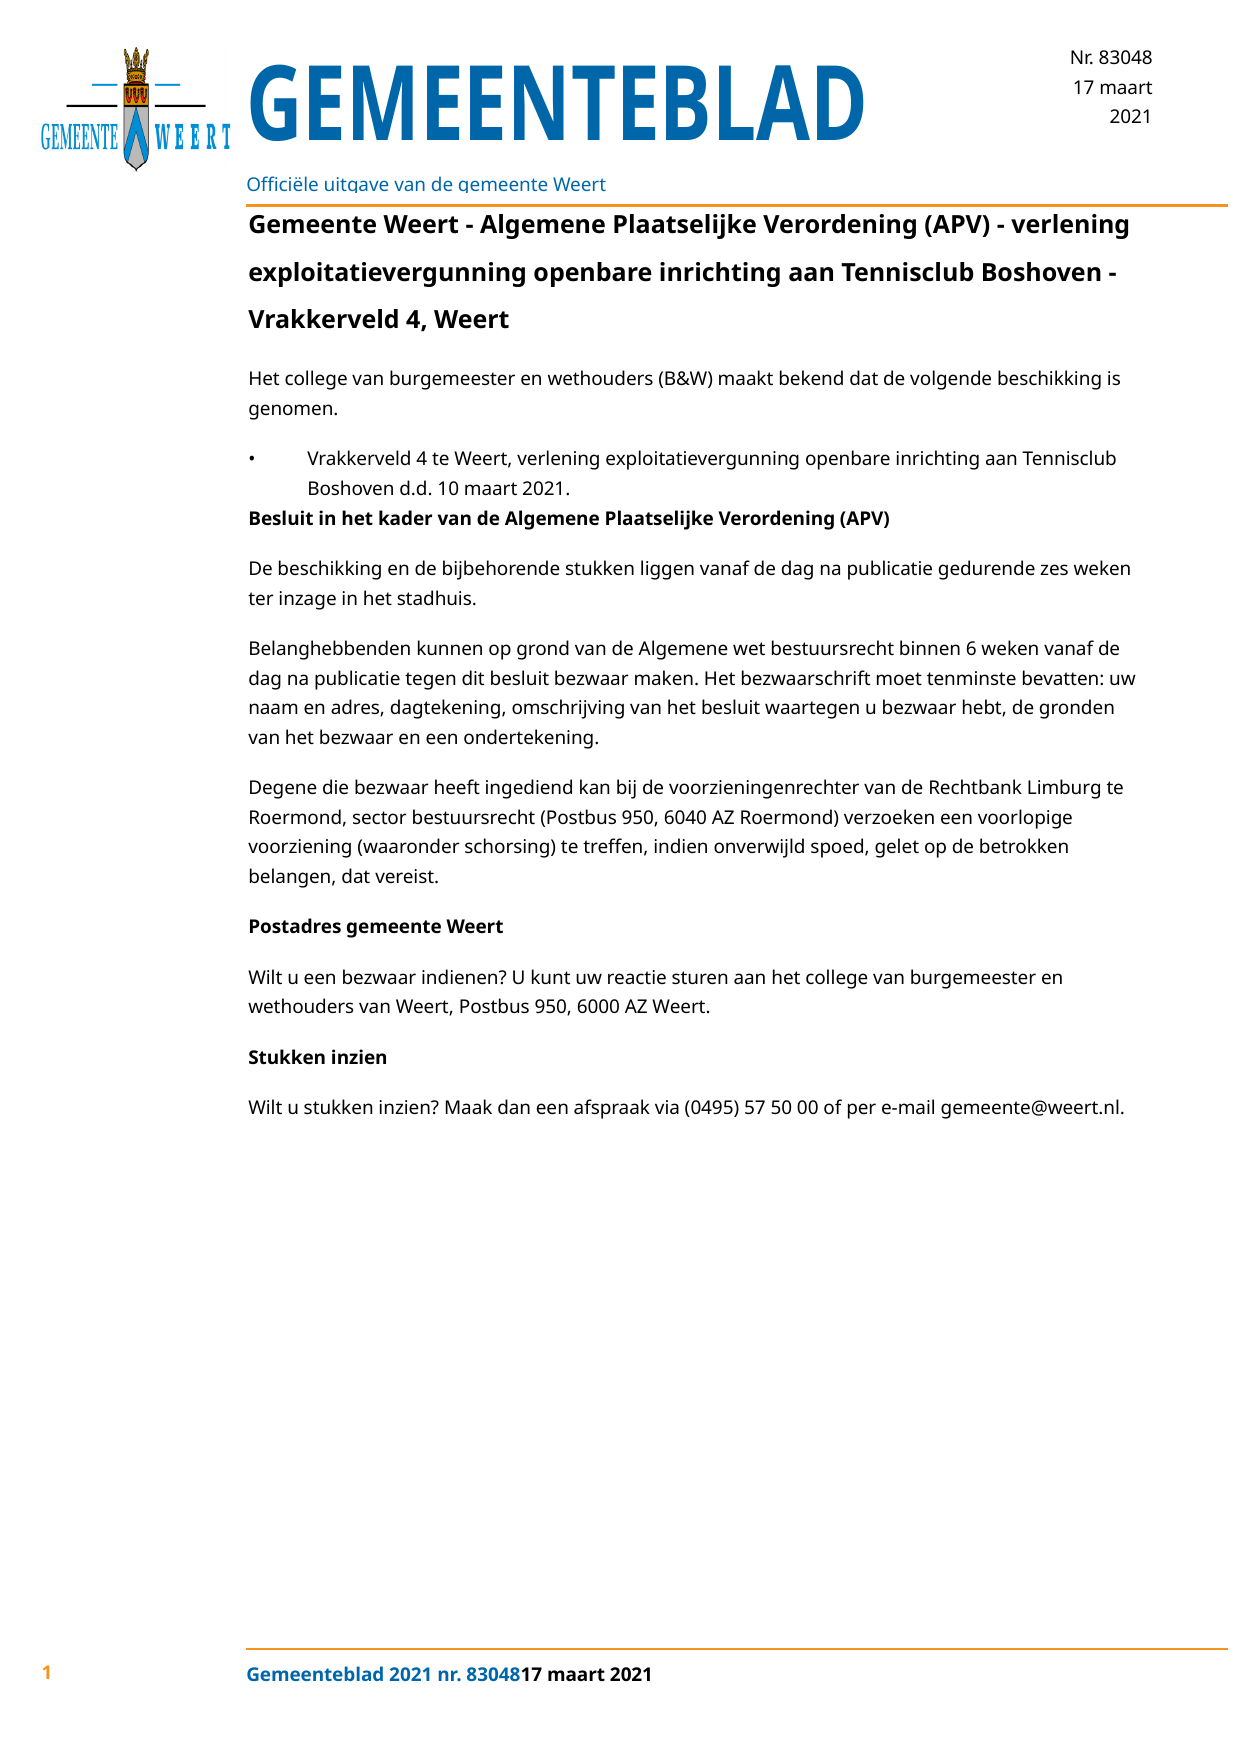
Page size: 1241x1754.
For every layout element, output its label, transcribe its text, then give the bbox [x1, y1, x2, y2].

text Degene die bezwaar heeft ingediend kan bij de voorzieningenrechter van de Rechtbank Limburg te Roermond, sector bestuursrecht (Postbus 950, 6040 AZ Roermond) verzoeken een voorlopige voorziening (waaronder schorsing) te treffen, indien onverwijld spoed, gelet op de betrokken belangen, dat vereist. [248, 774, 1152, 889]
text Wilt u een bezwaar indienen? U kunt uw reactie sturen aan het college van burgemeester en wethouders van Weert, Postbus 950, 6000 AZ Weert. [248, 964, 1152, 1019]
text Wilt u stukken inzien? Maak dan een afspraak via (0495) 57 50 00 of per e-mail gemeente@weert.nl. [248, 1094, 1152, 1120]
text Belanghebbenden kunnen op grond van de Algemene wet bestuursrecht binnen 6 weken vanaf de dag na publicatie tegen dit besluit bezwaar maken. Het bezwaarschrift moet tenminste bevatten: uw naam en adres, dagtekening, omschrijving van het besluit waartegen u bezwaar hebt, de gronden van het bezwaar en een ondertekening. [248, 635, 1152, 749]
picture [41, 47, 231, 172]
list Vrakkerveld 4 te Weert, verlening exploitatievergunning openbare inrichting aan Tennisclub Boshoven d.d. 10 maart 2021. [248, 446, 1152, 501]
text Stukken inzien [248, 1044, 1152, 1069]
text Besluit in het kader van de Algemene Plaatselijke Verordening (APV) [248, 505, 1152, 530]
text De beschikking en de bijbehorende stukken liggen vanaf de dag na publicatie gedurende zes weken ter inzage in het stadhuis. [248, 555, 1152, 610]
text Postadres gemeente Weert [248, 913, 1152, 939]
text Gemeente Weert - Algemene Plaatselijke Verordening (APV) - verlening exploitatievergunning openbare inrichting aan Tennisclub Boshoven - Vrakkerveld 4, Weert [248, 207, 1152, 336]
text Het college van burgemeester en wethouders (B&W) maakt bekend dat de volgende beschikking is genomen. [248, 366, 1152, 421]
